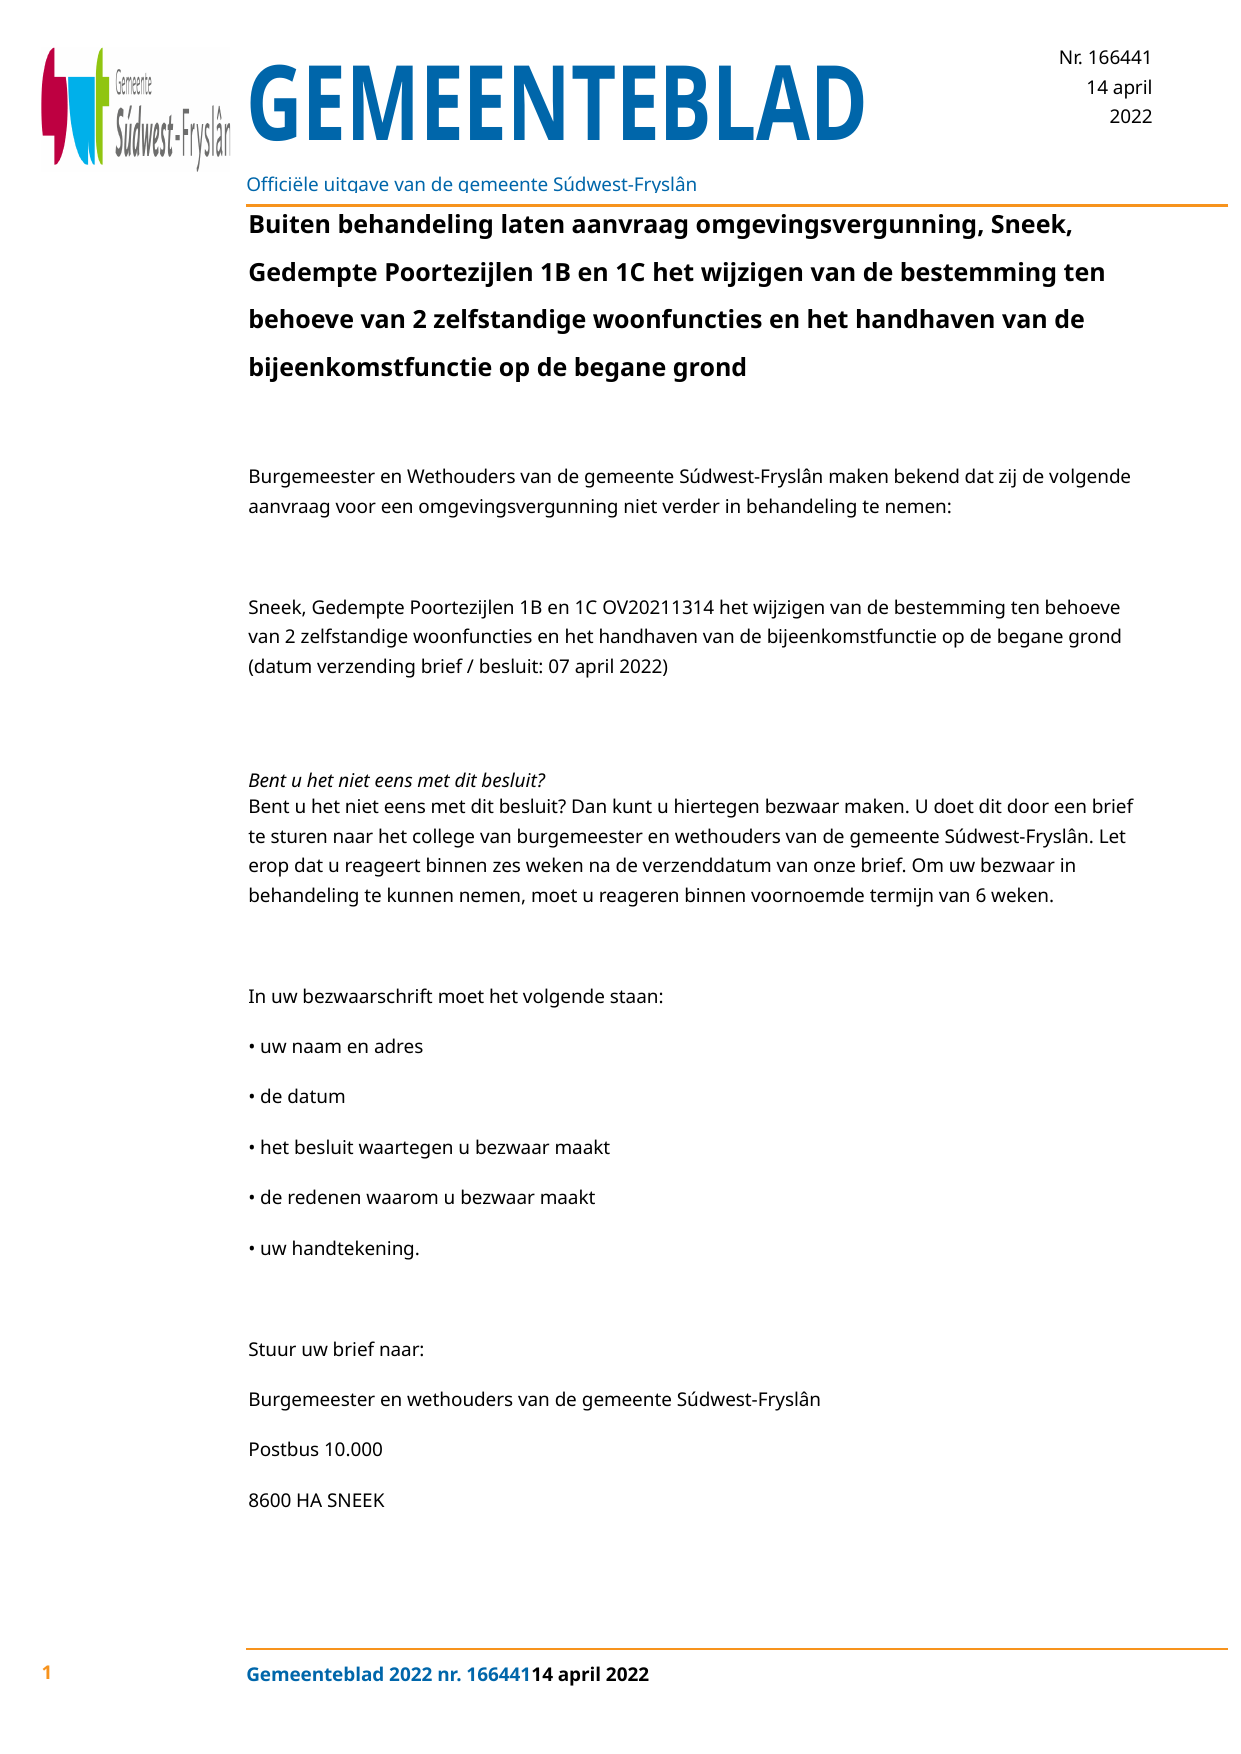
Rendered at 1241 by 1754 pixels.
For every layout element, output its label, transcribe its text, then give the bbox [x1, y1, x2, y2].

text • de redenen waarom u bezwaar maakt [248, 1184, 1152, 1210]
text • uw naam en adres [248, 1033, 1152, 1059]
picture [41, 47, 231, 172]
text 8600 HA SNEEK [248, 1487, 1152, 1513]
text Bent u het niet eens met dit besluit? Dan kunt u hiertegen bezwaar maken. U doet dit door een brief te sturen naar het college van burgemeester en wethouders van de gemeente Súdwest-Fryslân. Let erop dat u reageert binnen zes weken na de verzenddatum van onze brief. Om uw bezwaar in behandeling te kunnen nemen, moet u reageren binnen voornoemde termijn van 6 weken. [248, 793, 1152, 908]
text Sneek, Gedempte Poortezijlen 1B en 1C OV20211314 het wijzigen van de bestemming ten behoeve van 2 zelfstandige woonfuncties en het handhaven van de bijeenkomstfunctie op de begane grond (datum verzending brief / besluit: 07 april 2022) [248, 594, 1152, 679]
text Bent u het niet eens met dit besluit? [248, 767, 1152, 793]
text • de datum [248, 1084, 1152, 1109]
text Stuur uw brief naar: [248, 1336, 1152, 1361]
text In uw bezwaarschrift moet het volgende staan: [248, 983, 1152, 1008]
text Burgemeester en wethouders van de gemeente Súdwest-Fryslân [248, 1386, 1152, 1412]
text • uw handtekening. [248, 1235, 1152, 1261]
text Burgemeester en Wethouders van de gemeente Súdwest-Fryslân maken bekend dat zij de volgende aanvraag voor een omgevingsvergunning niet verder in behandeling te nemen: [248, 463, 1152, 519]
text • het besluit waartegen u bezwaar maakt [248, 1134, 1152, 1160]
text Buiten behandeling laten aanvraag omgevingsvergunning, Sneek, Gedempte Poortezijlen 1B en 1C het wijzigen van de bestemming ten behoeve van 2 zelfstandige woonfuncties en het handhaven van de bijeenkomstfunctie op de begane grond [248, 207, 1152, 384]
text Postbus 10.000 [248, 1437, 1152, 1462]
